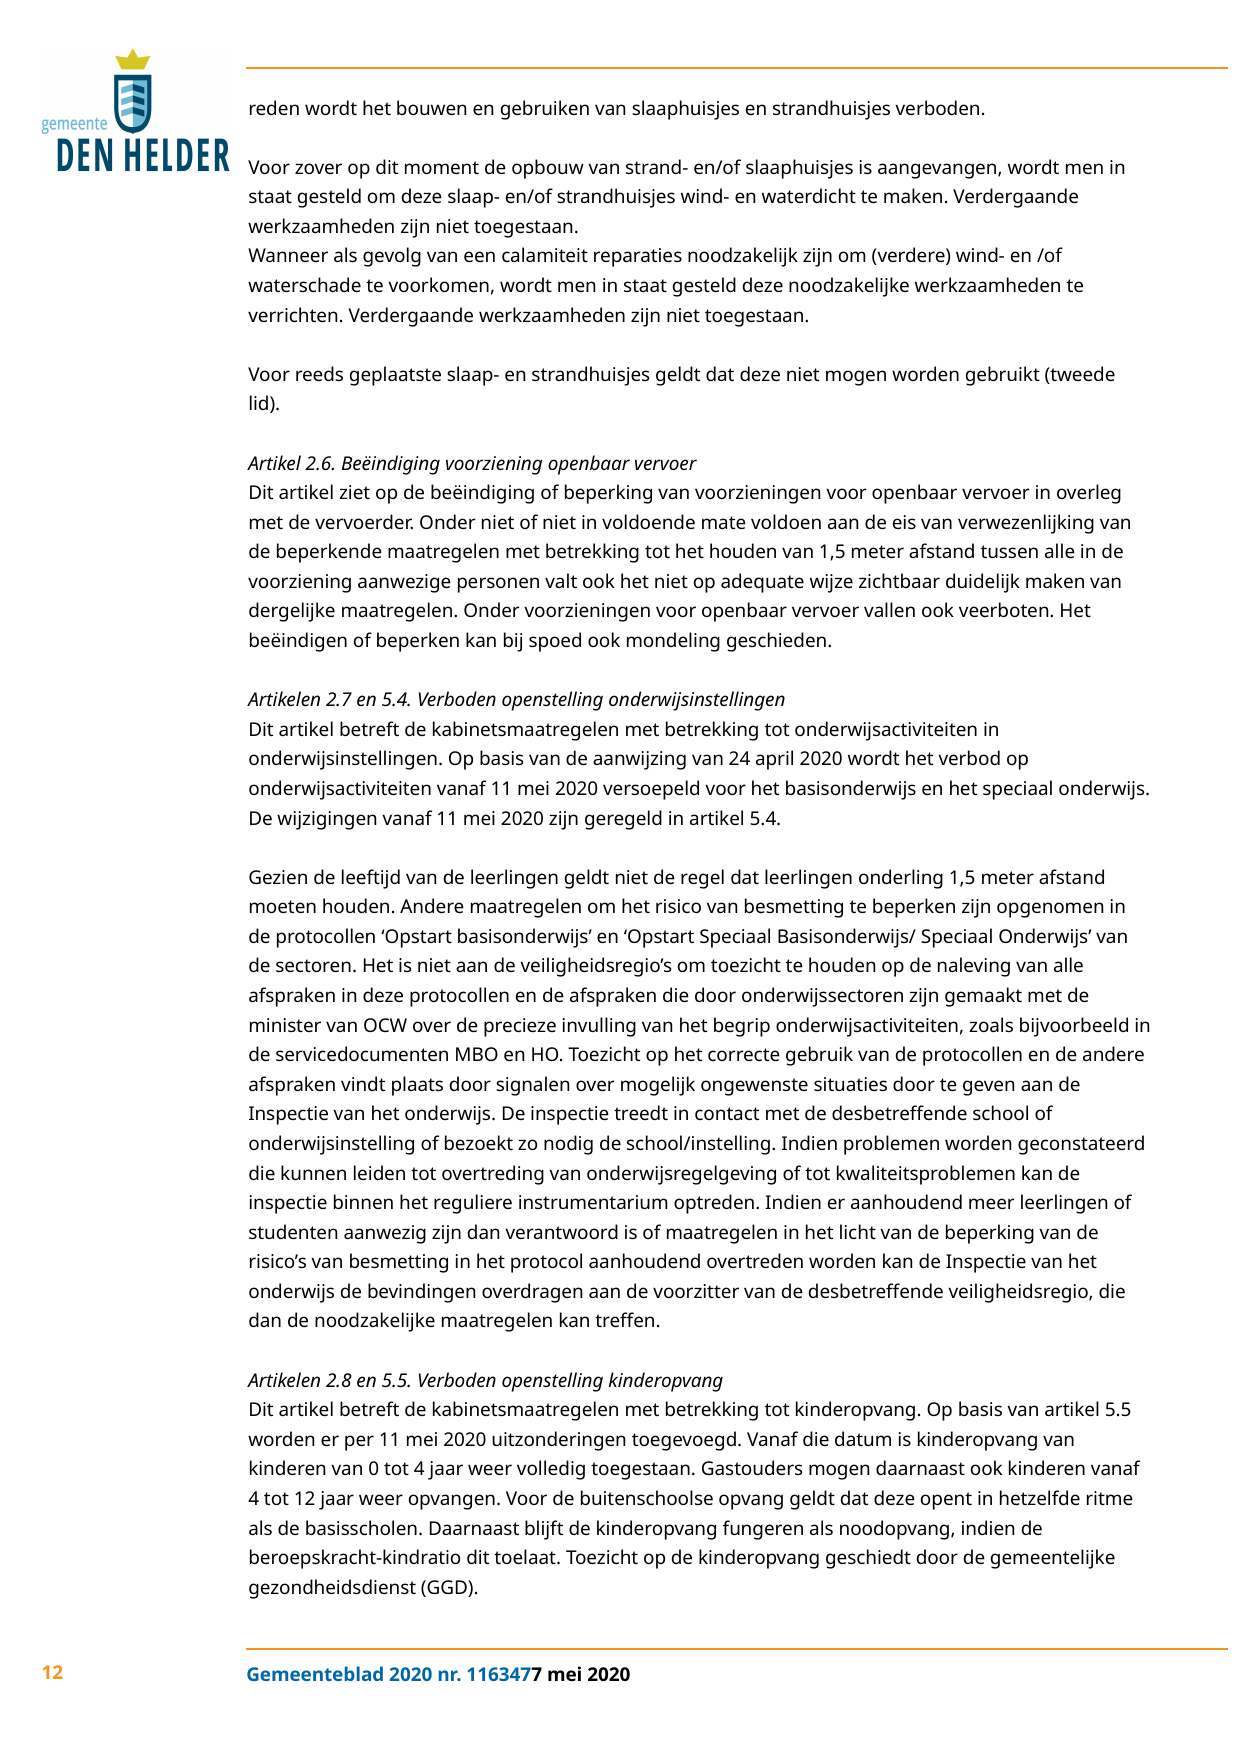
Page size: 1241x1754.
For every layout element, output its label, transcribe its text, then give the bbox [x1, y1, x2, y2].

text Gezien de leeftijd van de leerlingen geldt niet de regel dat leerlingen onderling 1,5 meter afstand moeten houden. Andere maatregelen om het risico van besmetting te beperken zijn opgenomen in de protocollen ‘Opstart basisonderwijs’ en ‘Opstart Speciaal Basisonderwijs/ Speciaal Onderwijs’ van de sectoren. Het is niet aan de veiligheidsregio’s om toezicht te houden op de naleving van alle afspraken in deze protocollen en de afspraken die door onderwijssectoren zijn gemaakt met de minister van OCW over de precieze invulling van het begrip onderwijsactiviteiten, zoals bijvoorbeeld in de servicedocumenten MBO en HO. Toezicht op het correcte gebruik van de protocollen en de andere afspraken vindt plaats door signalen over mogelijk ongewenste situaties door te geven aan de Inspectie van het onderwijs. De inspectie treedt in contact met de desbetreffende school of onderwijsinstelling of bezoekt zo nodig de school/instelling. Indien problemen worden geconstateerd die kunnen leiden tot overtreding van onderwijsregelgeving of tot kwaliteitsproblemen kan de inspectie binnen het reguliere instrumentarium optreden. Indien er aanhoudend meer leerlingen of studenten aanwezig zijn dan verantwoord is of maatregelen in het licht van de beperking van de risico’s van besmetting in het protocol aanhoudend overtreden worden kan de Inspectie van het onderwijs de bevindingen overdragen aan de voorzitter van de desbetreffende veiligheidsregio, die dan de noodzakelijke maatregelen kan treffen. [248, 864, 1152, 1333]
text Artikelen 2.8 en 5.5. Verboden openstelling kinderopvang [248, 1367, 1152, 1393]
picture [100, 154, 106, 172]
text Dit artikel ziet op de beëindiging of beperking van voorzieningen voor openbaar vervoer in overleg met de vervoerder. Onder niet of niet in voldoende mate voldoen aan de eis van verwezenlijking van de beperkende maatregelen met betrekking tot het houden van 1,5 meter afstand tussen alle in de voorziening aanwezige personen valt ook het niet op adequate wijze zichtbaar duidelijk maken van dergelijke maatregelen. Onder voorzieningen voor openbaar vervoer vallen ook veerboten. Het beëindigen of beperken kan bij spoed ook mondeling geschieden. [248, 479, 1152, 653]
picture [41, 47, 231, 172]
text Artikel 2.6. Beëindiging voorziening openbaar vervoer [248, 450, 1152, 476]
picture [182, 144, 187, 165]
text Dit artikel betreft de kabinetsmaatregelen met betrekking tot kinderopvang. Op basis van artikel 5.5 worden er per 11 mei 2020 uitzonderingen toegevoegd. Vanaf die datum is kinderopvang van kinderen van 0 tot 4 jaar weer volledig toegestaan. Gastouders mogen daarnaast ook kinderen vanaf 4 tot 12 jaar weer opvangen. Voor de buitenschoolse opvang geldt dat deze opent in hetzelfde ritme als de basisscholen. Daarnaast blijft de kinderopvang fungeren als noodopvang, indien de beroepskracht-kindratio dit toelaat. Toezicht op de kinderopvang geschiedt door de gemeentelijke gezondheidsdienst (GGD). [248, 1396, 1152, 1600]
text Artikelen 2.7 en 5.4. Verboden openstelling onderwijsinstellingen [248, 686, 1152, 712]
picture [63, 144, 68, 165]
text Dit artikel betreft de kabinetsmaatregelen met betrekking tot onderwijsactiviteiten in onderwijsinstellingen. Op basis van de aanwijzing van 24 april 2020 wordt het verbod op onderwijsactiviteiten vanaf 11 mei 2020 versoepeld voor het basisonderwijs en het speciaal onderwijs. De wijzigingen vanaf 11 mei 2020 zijn geregeld in artikel 5.4. [248, 716, 1152, 831]
text Wanneer als gevolg van een calamiteit reparaties noodzakelijk zijn om (verdere) wind- en /of waterschade te voorkomen, wordt men in staat gesteld deze noodzakelijke werkzaamheden te verrichten. Verdergaande werkzaamheden zijn niet toegestaan. [248, 243, 1152, 328]
text Voor reeds geplaatste slaap- en strandhuisjes geldt dat deze niet mogen worden gebruikt (tweede lid). [248, 361, 1152, 416]
text Voor zover op dit moment de opbouw van strand- en/of slaaphuisjes is aangevangen, wordt men in staat gesteld om deze slaap- en/of strandhuisjes wind- en waterdicht te maken. Verdergaande werkzaamheden zijn niet toegestaan. [248, 154, 1152, 239]
picture [130, 157, 135, 172]
picture [220, 160, 224, 172]
text reden wordt het bouwen en gebruiken van slaaphuisjes en strandhuisjes verboden. [248, 95, 1152, 121]
